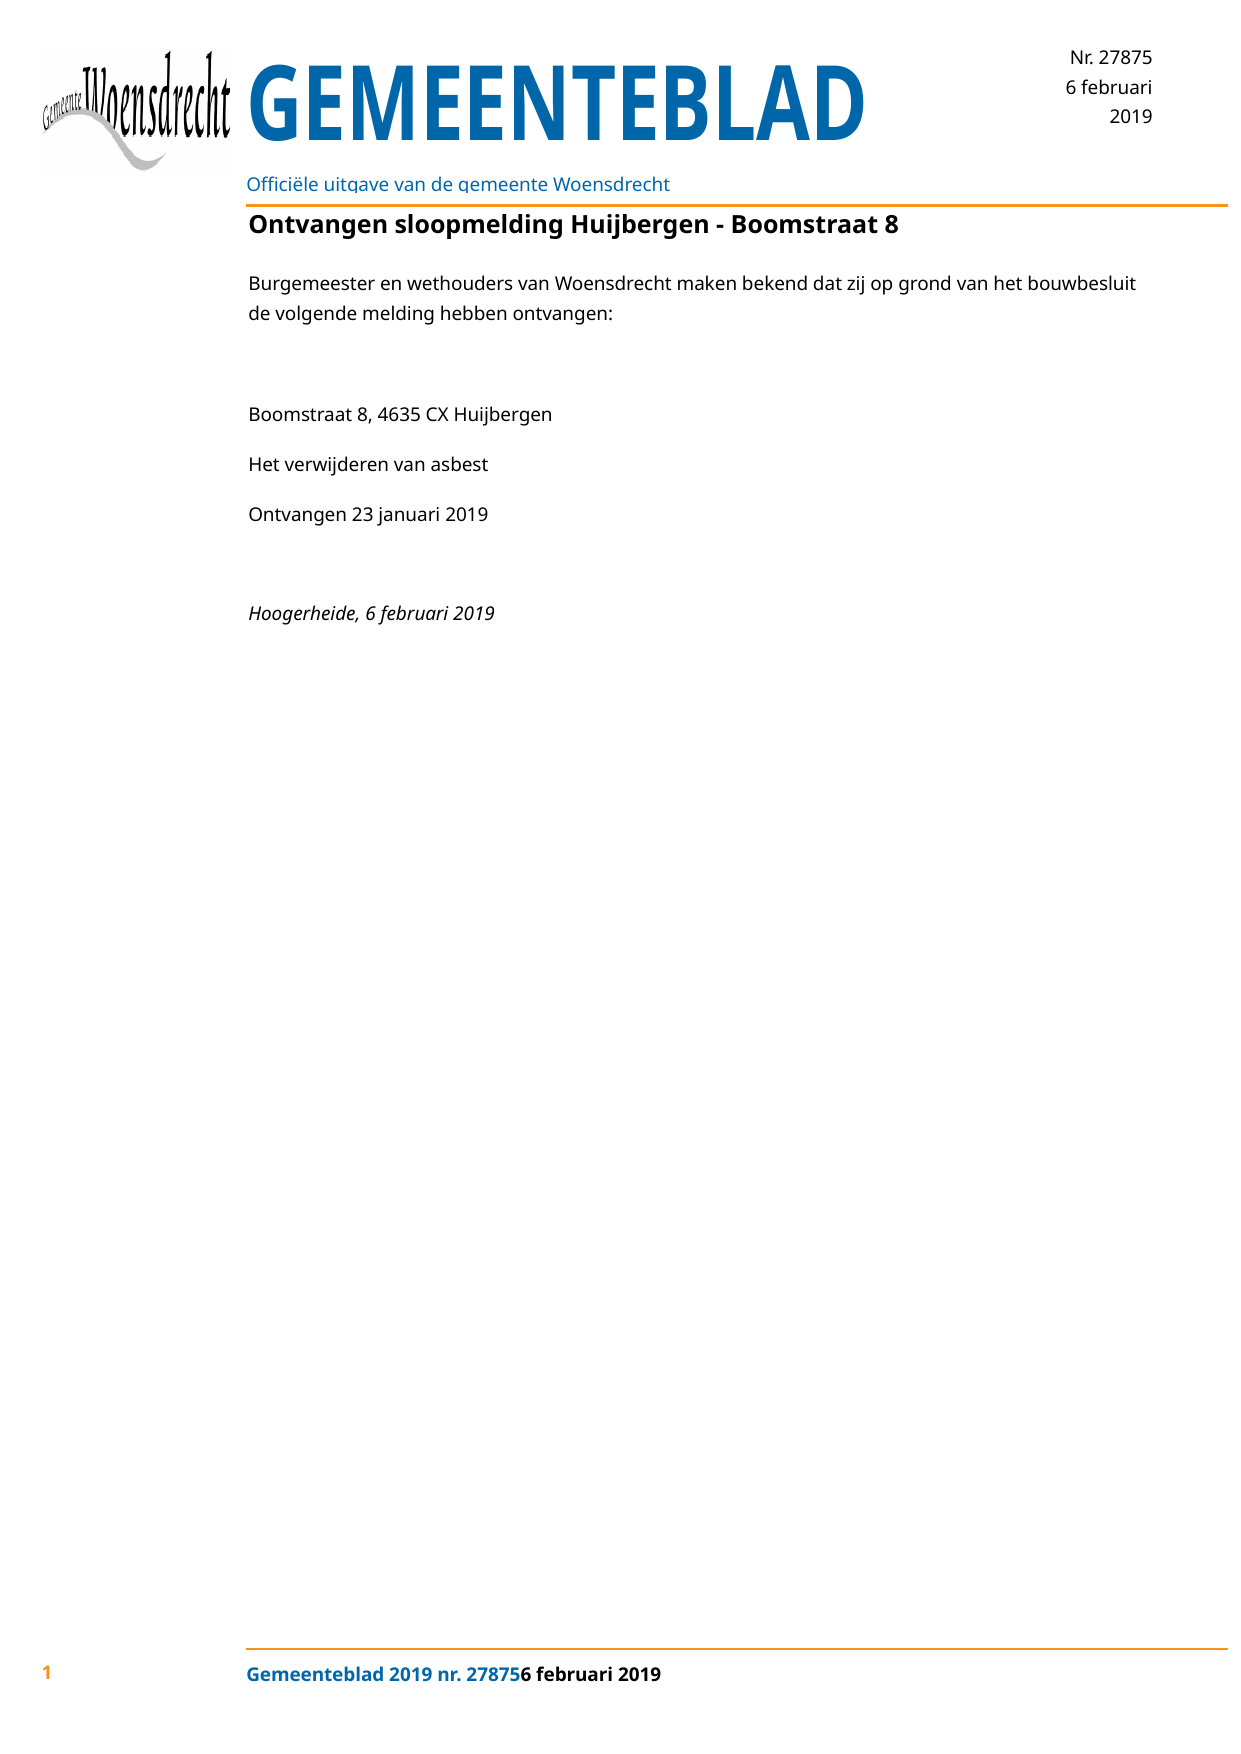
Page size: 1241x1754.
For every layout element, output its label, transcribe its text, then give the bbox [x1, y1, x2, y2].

text Ontvangen sloopmelding Huijbergen - Boomstraat 8 [248, 207, 1152, 241]
text Hoogerheide, 6 februari 2019 [248, 600, 1152, 626]
picture [41, 47, 231, 172]
text Burgemeester en wethouders van Woensdrecht maken bekend dat zij op grond van het bouwbesluit de volgende melding hebben ontvangen: [248, 270, 1152, 326]
text Boomstraat 8, 4635 CX Huijbergen [248, 401, 1152, 426]
text Het verwijderen van asbest [248, 451, 1152, 477]
text Ontvangen 23 januari 2019 [248, 502, 1152, 527]
